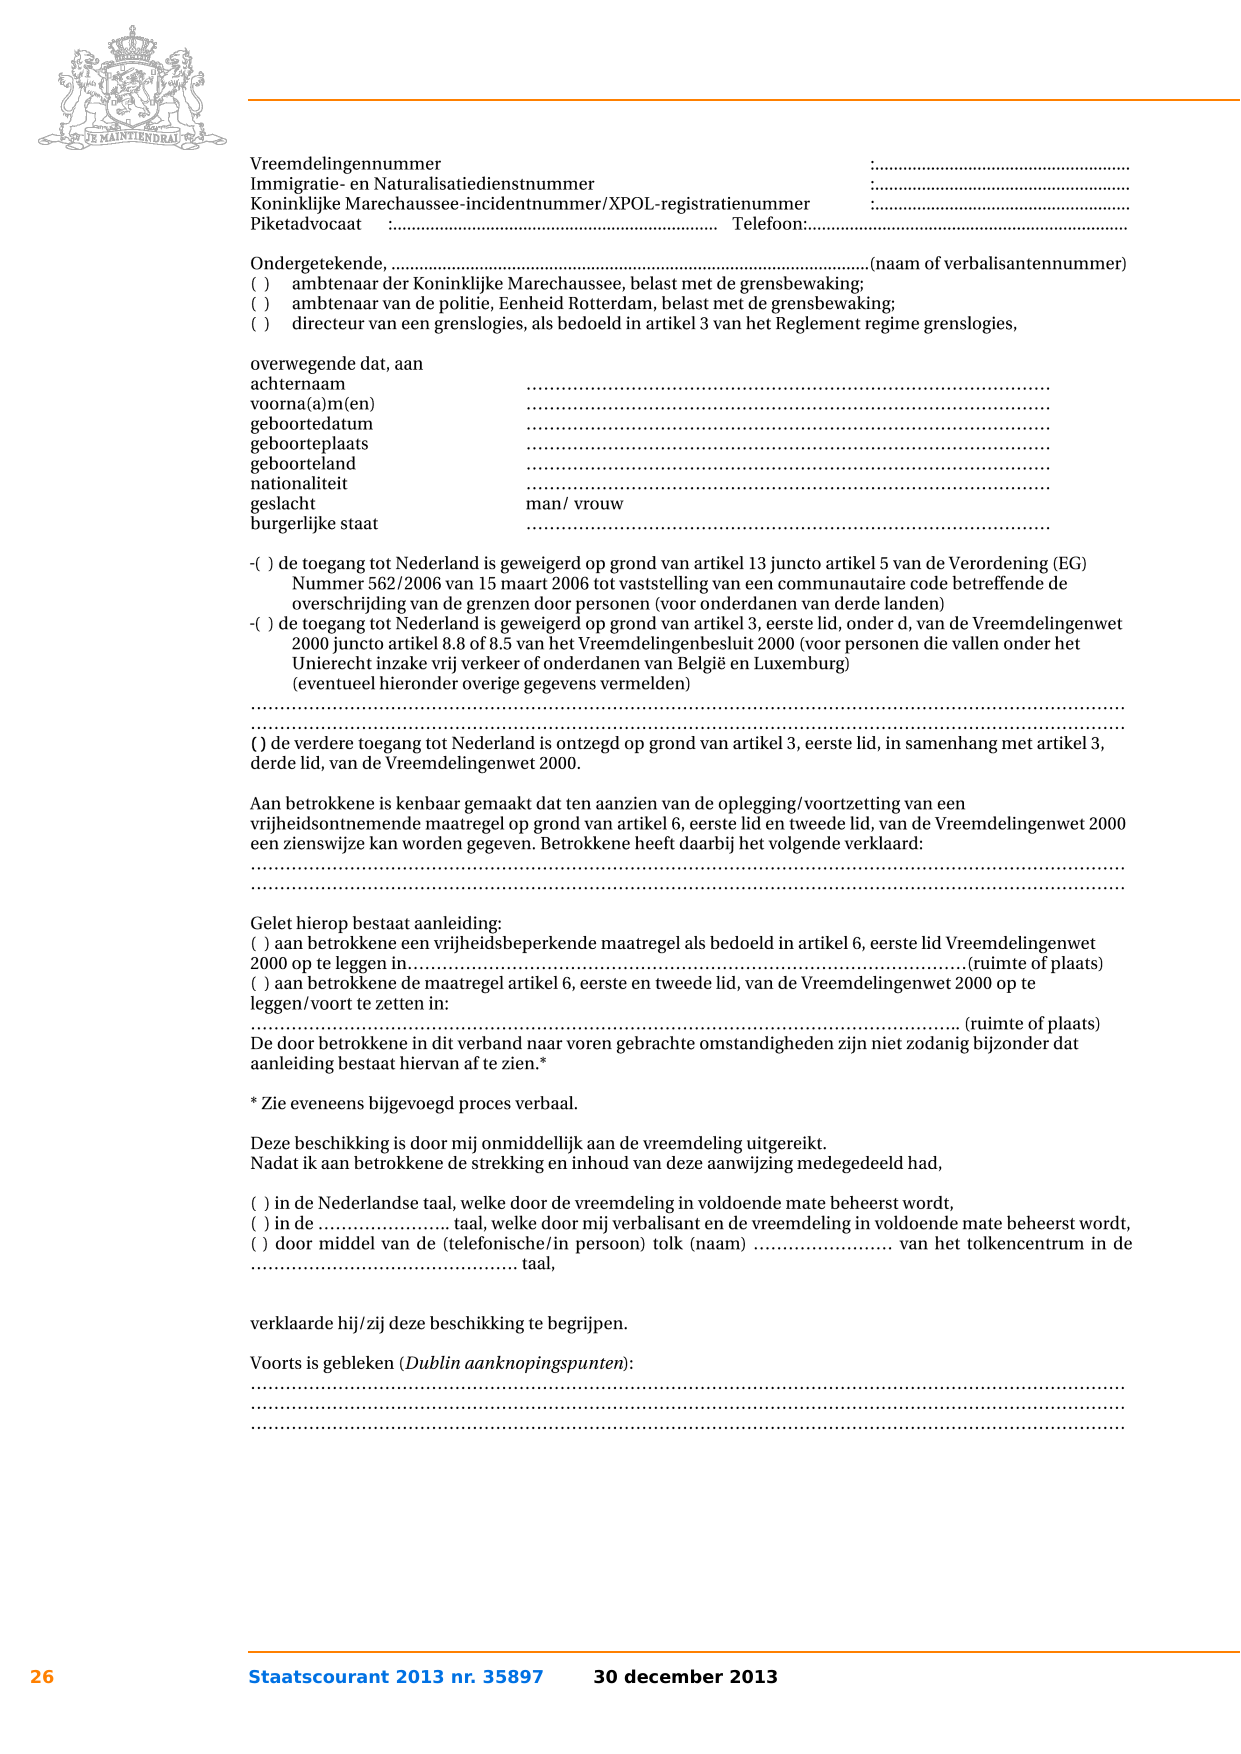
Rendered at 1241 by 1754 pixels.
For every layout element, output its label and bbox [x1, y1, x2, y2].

picture [38, 25, 227, 150]
picture [248, 155, 1134, 1431]
